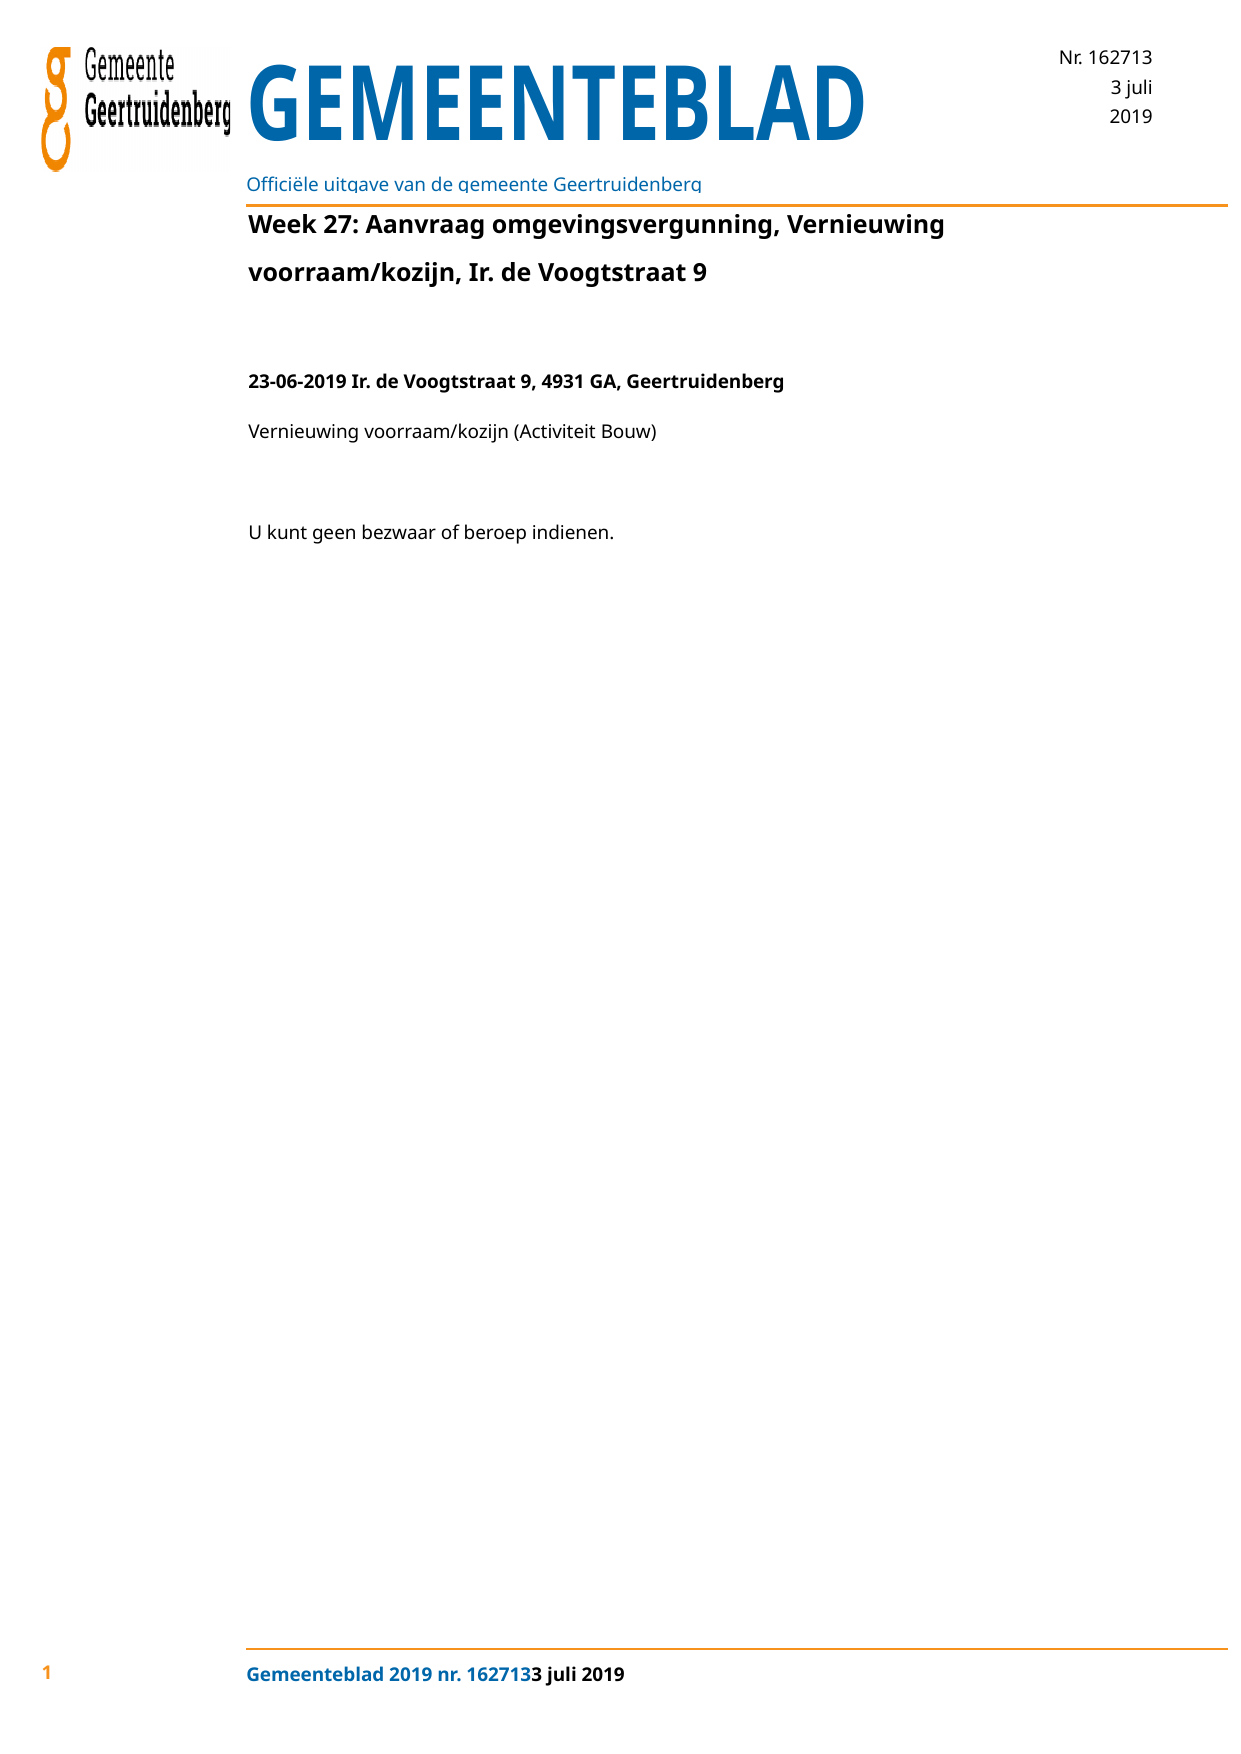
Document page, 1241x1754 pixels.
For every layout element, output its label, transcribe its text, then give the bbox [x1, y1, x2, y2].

text 23-06-2019 Ir. de Voogtstraat 9, 4931 GA, Geertruidenberg [248, 368, 1152, 394]
text U kunt geen bezwaar of beroep indienen. [248, 519, 1152, 545]
text Vernieuwing voorraam/kozijn (Activiteit Bouw) [248, 419, 1152, 444]
text Week 27: Aanvraag omgevingsvergunning, Vernieuwing voorraam/kozijn, Ir. de Voogtstraat 9 [248, 207, 1152, 288]
picture [41, 47, 231, 172]
